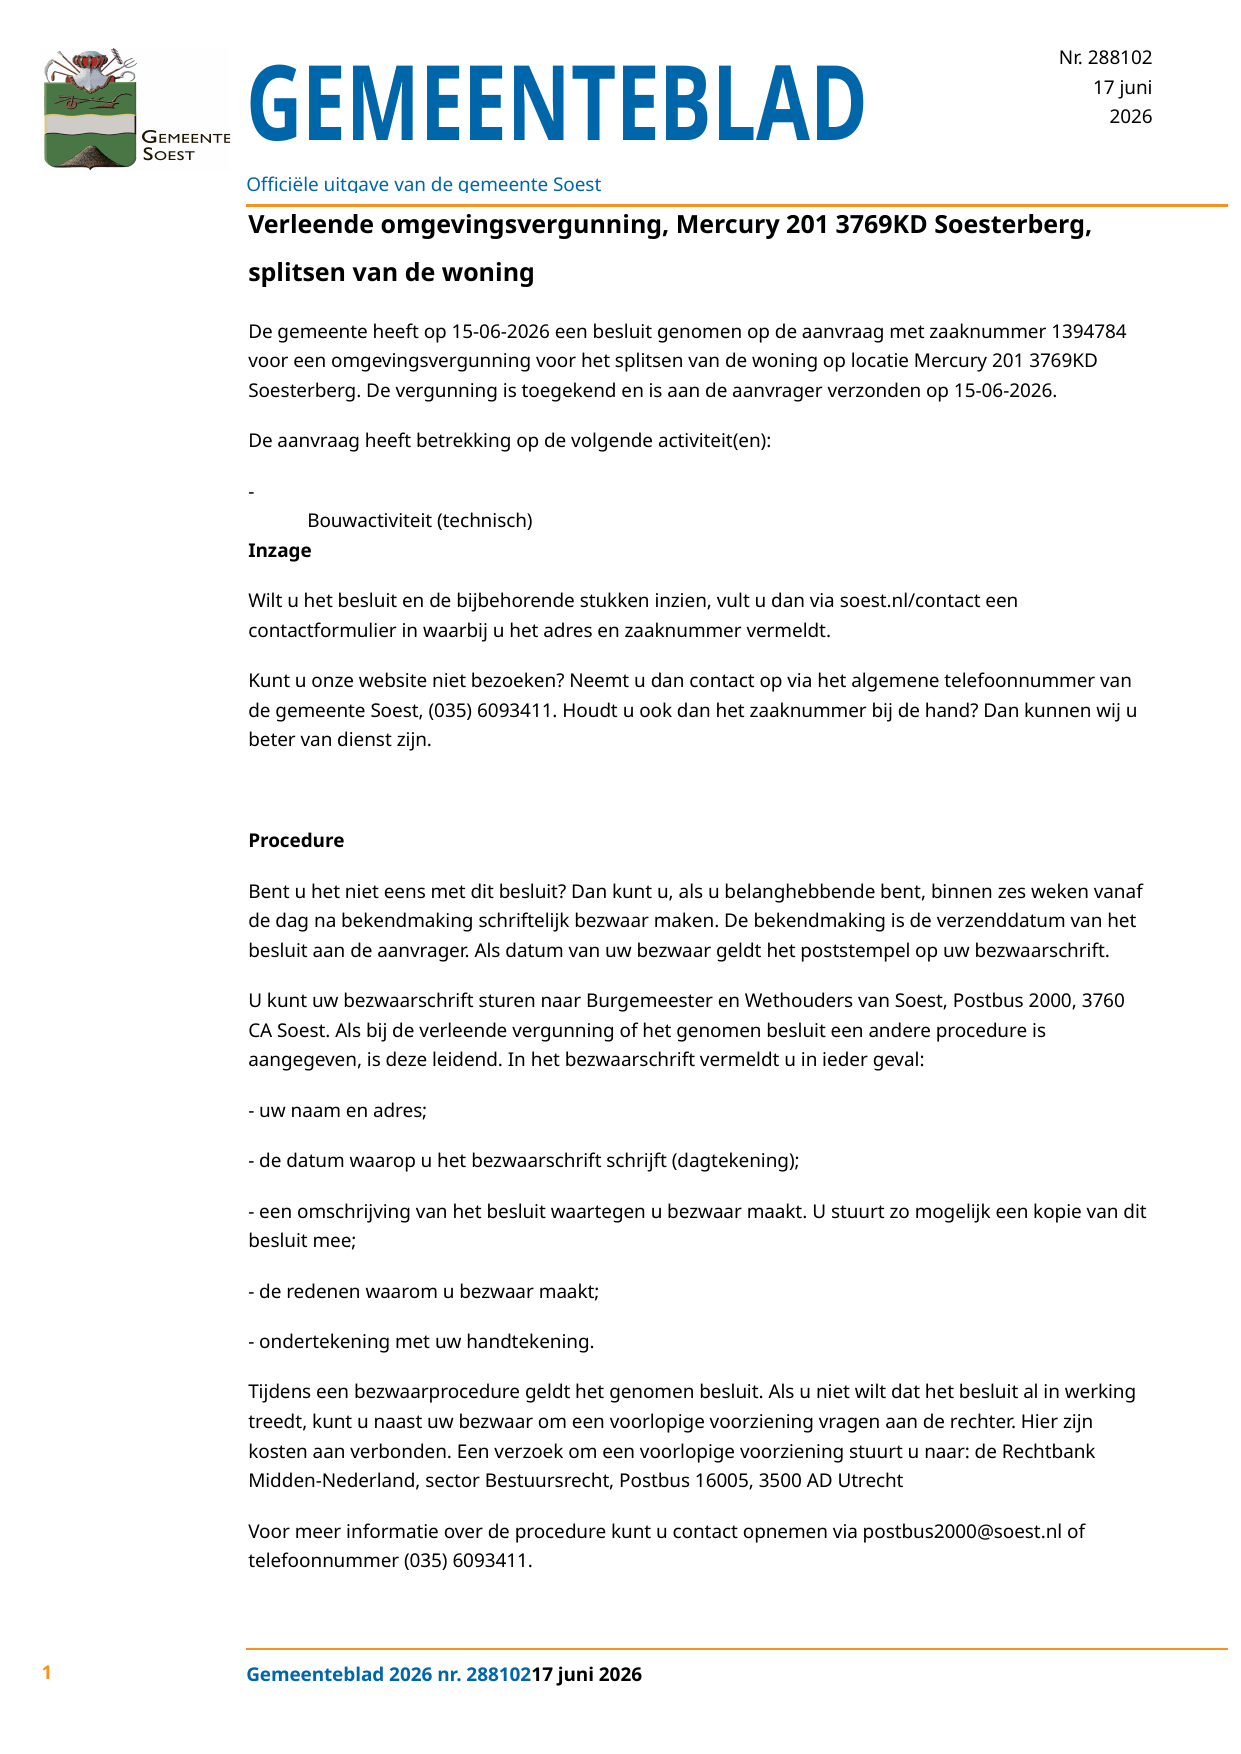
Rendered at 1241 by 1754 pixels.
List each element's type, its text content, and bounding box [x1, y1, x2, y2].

text - ondertekening met uw handtekening. [248, 1328, 1152, 1354]
text Bent u het niet eens met dit besluit? Dan kunt u, als u belanghebbende bent, binnen zes weken vanaf de dag na bekendmaking schriftelijk bezwaar maken. De bekendmaking is de verzenddatum van het besluit aan de aanvrager. Als datum van uw bezwaar geldt het poststempel op uw bezwaarschrift. [248, 878, 1152, 963]
text - uw naam en adres; [248, 1097, 1152, 1123]
text De gemeente heeft op 15-06-2026 een besluit genomen op de aanvraag met zaaknummer 1394784 voor een omgevingsvergunning voor het splitsen van de woning op locatie Mercury 201 3769KD Soesterberg. De vergunning is toegekend en is aan de aanvrager verzonden op 15-06-2026. [248, 318, 1152, 403]
text - de redenen waarom u bezwaar maakt; [248, 1278, 1152, 1304]
text U kunt uw bezwaarschrift sturen naar Burgemeester en Wethouders van Soest, Postbus 2000, 3760 CA Soest. Als bij de verleende vergunning of het genomen besluit een andere procedure is aangegeven, is deze leidend. In het bezwaarschrift vermeldt u in ieder geval: [248, 987, 1152, 1072]
list Bouwactiviteit (technisch) [248, 507, 1152, 533]
text - de datum waarop u het bezwaarschrift schrijft (dagtekening); [248, 1147, 1152, 1173]
text Tijdens een bezwaarprocedure geldt het genomen besluit. Als u niet wilt dat het besluit al in werking treedt, kunt u naast uw bezwaar om een voorlopige voorziening vragen aan de rechter. Hier zijn kosten aan verbonden. Een verzoek om een voorlopige voorziening stuurt u naar: de Rechtbank Midden-Nederland, sector Bestuursrecht, Postbus 16005, 3500 AD Utrecht [248, 1379, 1152, 1493]
picture [41, 47, 231, 172]
text De aanvraag heeft betrekking op de volgende activiteit(en): [248, 427, 1152, 453]
text Inzage [248, 537, 1152, 563]
text Procedure [248, 827, 1152, 853]
text - een omschrijving van het besluit waartegen u bezwaar maakt. U stuurt zo mogelijk een kopie van dit besluit mee; [248, 1198, 1152, 1253]
text Voor meer informatie over de procedure kunt u contact opnemen via postbus2000@soest.nl of telefoonnummer (035) 6093411. [248, 1518, 1152, 1573]
text Kunt u onze website niet bezoeken? Neemt u dan contact op via het algemene telefoonnummer van de gemeente Soest, (035) 6093411. Houdt u ook dan het zaaknummer bij de hand? Dan kunnen wij u beter van dienst zijn. [248, 667, 1152, 752]
text Verleende omgevingsvergunning, Mercury 201 3769KD Soesterberg, splitsen van de woning [248, 207, 1152, 288]
text Wilt u het besluit en de bijbehorende stukken inzien, vult u dan via soest.nl/contact een contactformulier in waarbij u het adres en zaaknummer vermeldt. [248, 587, 1152, 643]
